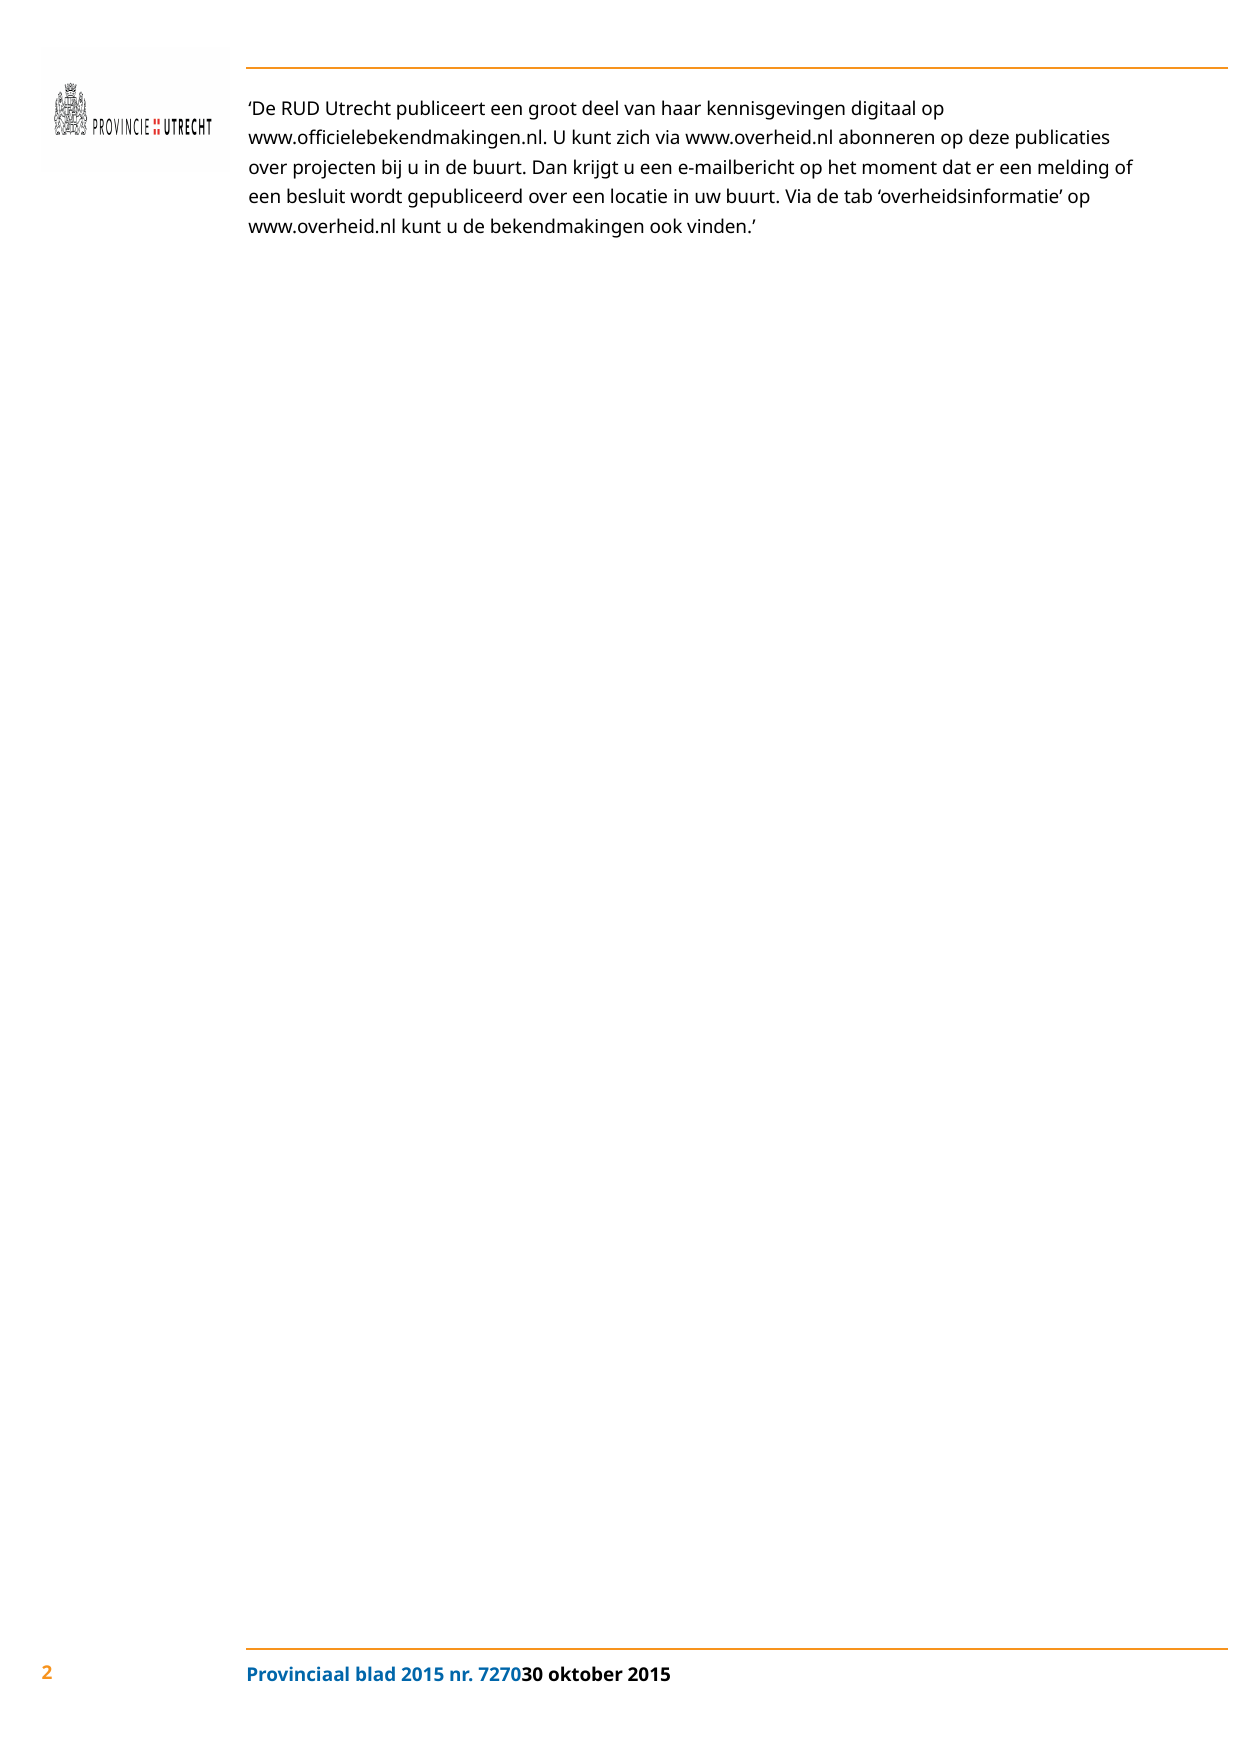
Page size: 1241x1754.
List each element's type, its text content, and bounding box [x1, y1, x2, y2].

text ‘De RUD Utrecht publiceert een groot deel van haar kennisgevingen digitaal op www.officielebekendmakingen.nl. U kunt zich via www.overheid.nl abonneren op deze publicaties over projecten bij u in de buurt. Dan krijgt u een e-mailbericht op het moment dat er een melding of een besluit wordt gepubliceerd over een locatie in uw buurt. Via de tab ‘overheidsinformatie’ op www.overheid.nl kunt u de bekendmakingen ook vinden.’ [248, 95, 1152, 239]
picture [41, 47, 231, 172]
